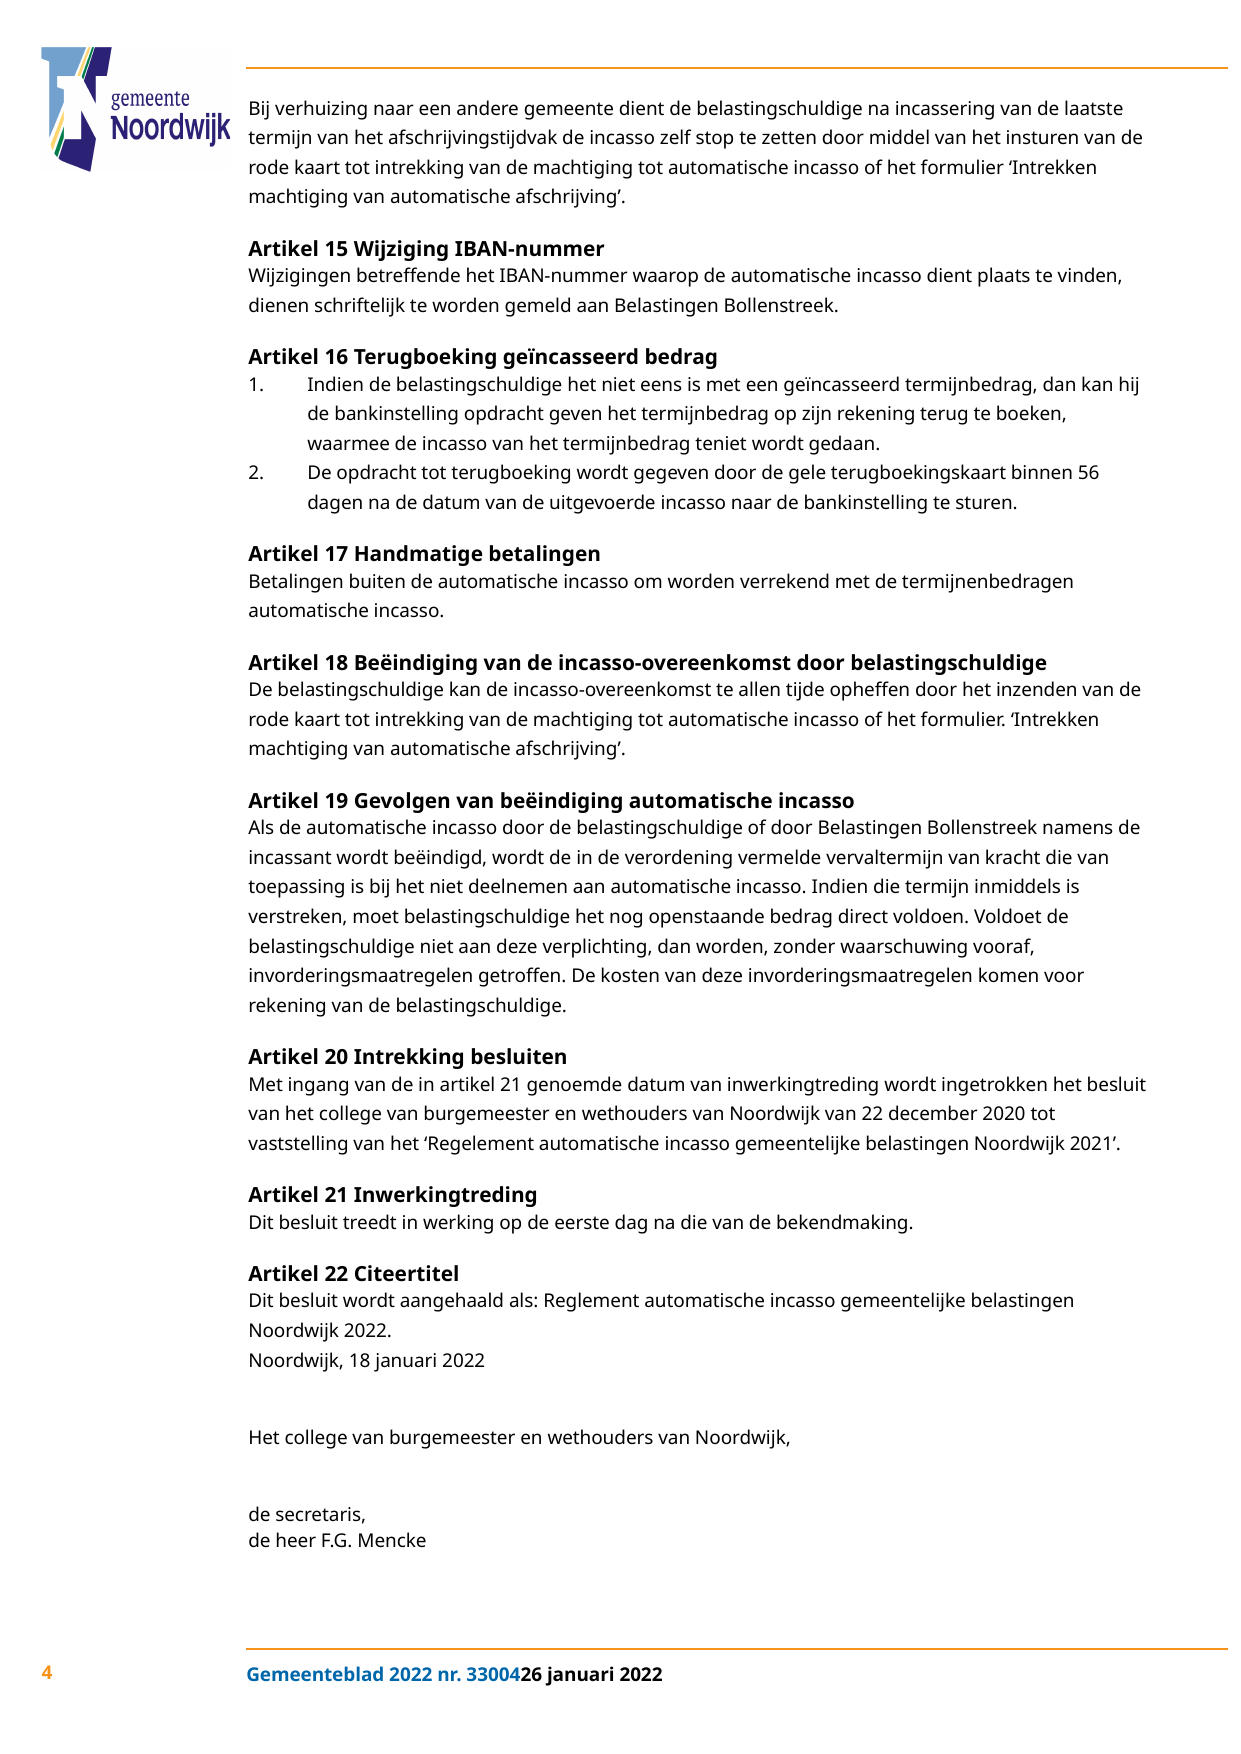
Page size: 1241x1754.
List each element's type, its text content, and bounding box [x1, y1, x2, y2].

text de secretaris, [248, 1501, 1152, 1527]
text Bij verhuizing naar een andere gemeente dient de belastingschuldige na incassering van de laatste termijn van het afschrijvingstijdvak de incasso zelf stop te zetten door middel van het insturen van de rode kaart tot intrekking van de machtiging tot automatische incasso of het formulier ‘Intrekken machtiging van automatische afschrijving’. [248, 95, 1152, 209]
text Artikel 17 Handmatige betalingen [248, 539, 1152, 568]
text Betalingen buiten de automatische incasso om worden verrekend met de termijnenbedragen automatische incasso. [248, 568, 1152, 623]
text Dit besluit wordt aangehaald als: Reglement automatische incasso gemeentelijke belastingen Noordwijk 2022. [248, 1288, 1152, 1343]
text Artikel 20 Intrekking besluiten [248, 1042, 1152, 1071]
text Artikel 18 Beëindiging van de incasso-overeenkomst door belastingschuldige [248, 648, 1152, 676]
text Met ingang van de in artikel 21 genoemde datum van inwerkingtreding wordt ingetrokken het besluit van het college van burgemeester en wethouders van Noordwijk van 22 december 2020 tot vaststelling van het ‘Regelement automatische incasso gemeentelijke belastingen Noordwijk 2021’. [248, 1071, 1152, 1156]
text de heer F.G. Mencke [248, 1527, 1152, 1553]
text Het college van burgemeester en wethouders van Noordwijk, [248, 1424, 1152, 1450]
text Noordwijk, 18 januari 2022 [248, 1347, 1152, 1373]
list Indien de belastingschuldige het niet eens is met een geïncasseerd termijnbedrag, dan kan hij de bankinstelling opdracht geven het termijnbedrag op zijn rekening terug te boeken, waarmee de incasso van het termijnbedrag teniet wordt gedaan. [248, 371, 1152, 456]
text De belastingschuldige kan de incasso-overeenkomst te allen tijde opheffen door het inzenden van de rode kaart tot intrekking van de machtiging tot automatische incasso of het formulier. ‘Intrekken machtiging van automatische afschrijving’. [248, 676, 1152, 761]
text Dit besluit treedt in werking op de eerste dag na die van de bekendmaking. [248, 1209, 1152, 1234]
text Artikel 22 Citeertitel [248, 1259, 1152, 1288]
text Wijzigingen betreffende het IBAN-nummer waarop de automatische incasso dient plaats te vinden, dienen schriftelijk te worden gemeld aan Belastingen Bollenstreek. [248, 262, 1152, 318]
text Artikel 16 Terugboeking geïncasseerd bedrag [248, 342, 1152, 371]
text Artikel 15 Wijziging IBAN-nummer [248, 234, 1152, 262]
picture [41, 47, 231, 172]
text Als de automatische incasso door de belastingschuldige of door Belastingen Bollenstreek namens de incassant wordt beëindigd, wordt de in de verordening vermelde vervaltermijn van kracht die van toepassing is bij het niet deelnemen aan automatische incasso. Indien die termijn inmiddels is verstreken, moet belastingschuldige het nog openstaande bedrag direct voldoen. Voldoet de belastingschuldige niet aan deze verplichting, dan worden, zonder waarschuwing vooraf, invorderingsmaatregelen getroffen. De kosten van deze invorderingsmaatregelen komen voor rekening van de belastingschuldige. [248, 814, 1152, 1018]
text Artikel 19 Gevolgen van beëindiging automatische incasso [248, 786, 1152, 814]
list De opdracht tot terugboeking wordt gegeven door de gele terugboekingskaart binnen 56 dagen na de datum van de uitgevoerde incasso naar de bankinstelling te sturen. [248, 459, 1152, 515]
text Artikel 21 Inwerkingtreding [248, 1180, 1152, 1209]
